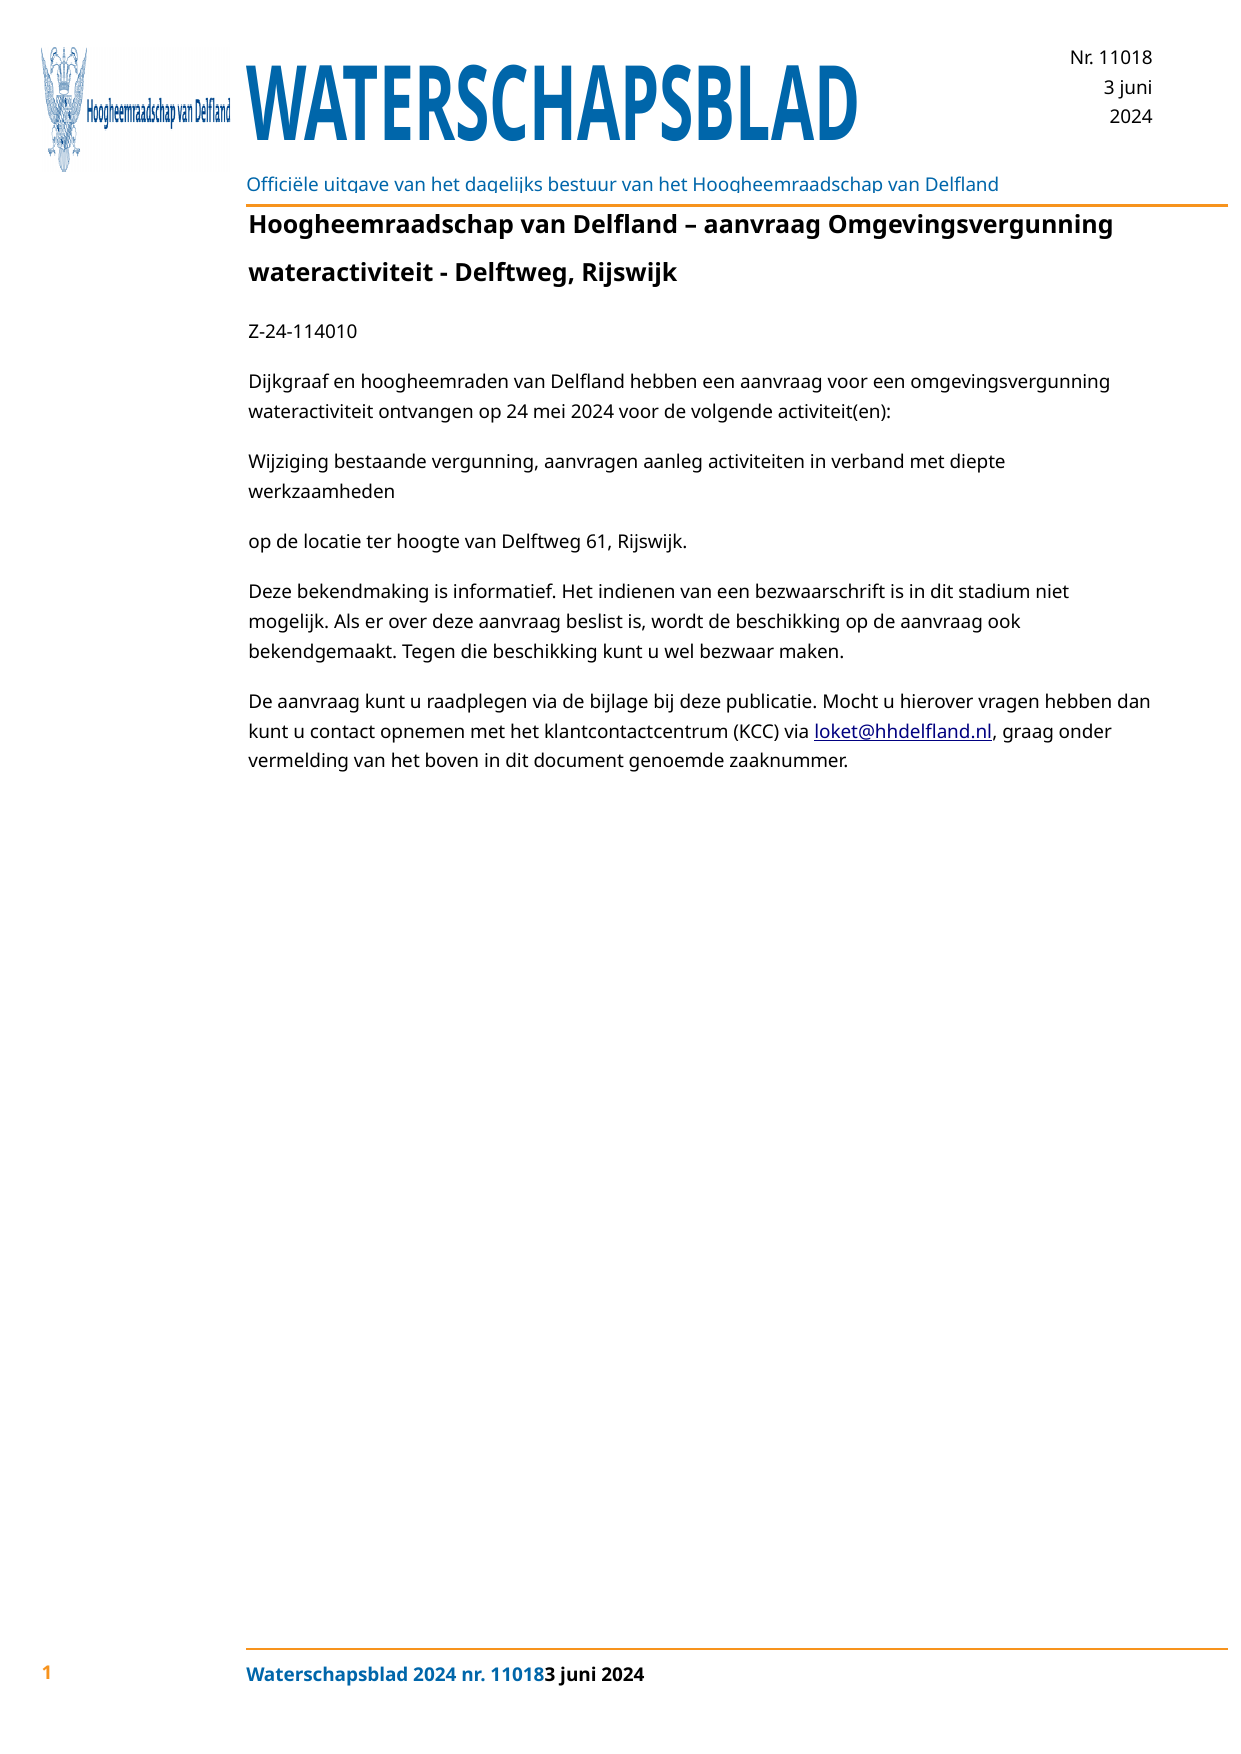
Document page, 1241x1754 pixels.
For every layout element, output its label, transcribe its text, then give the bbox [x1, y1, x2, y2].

text Wijziging bestaande vergunning, aanvragen aanleg activiteiten in verband met diepte werkzaamheden [248, 448, 1152, 504]
picture [41, 47, 231, 172]
text Deze bekendmaking is informatief. Het indienen van een bezwaarschrift is in dit stadium niet mogelijk. Als er over deze aanvraag beslist is, wordt de beschikking op de aanvraag ook bekendgemaakt. Tegen die beschikking kunt u wel bezwaar maken. [248, 579, 1152, 664]
text De aanvraag kunt u raadplegen via de bijlage bij deze publicatie. Mocht u hierover vragen hebben dan kunt u contact opnemen met het klantcontactcentrum (KCC) via loket@hhdelfland.nl, graag onder vermelding van het boven in dit document genoemde zaaknummer. [248, 688, 1152, 773]
text Hoogheemraadschap van Delfland – aanvraag Omgevingsvergunning wateractiviteit - Delftweg, Rijswijk [248, 207, 1152, 288]
text Dijkgraaf en hoogheemraden van Delfland hebben een aanvraag voor een omgevingsvergunning wateractiviteit ontvangen op 24 mei 2024 voor de volgende activiteit(en): [248, 368, 1152, 424]
text op de locatie ter hoogte van Delftweg 61, Rijswijk. [248, 528, 1152, 554]
text Z-24-114010 [248, 318, 1152, 344]
